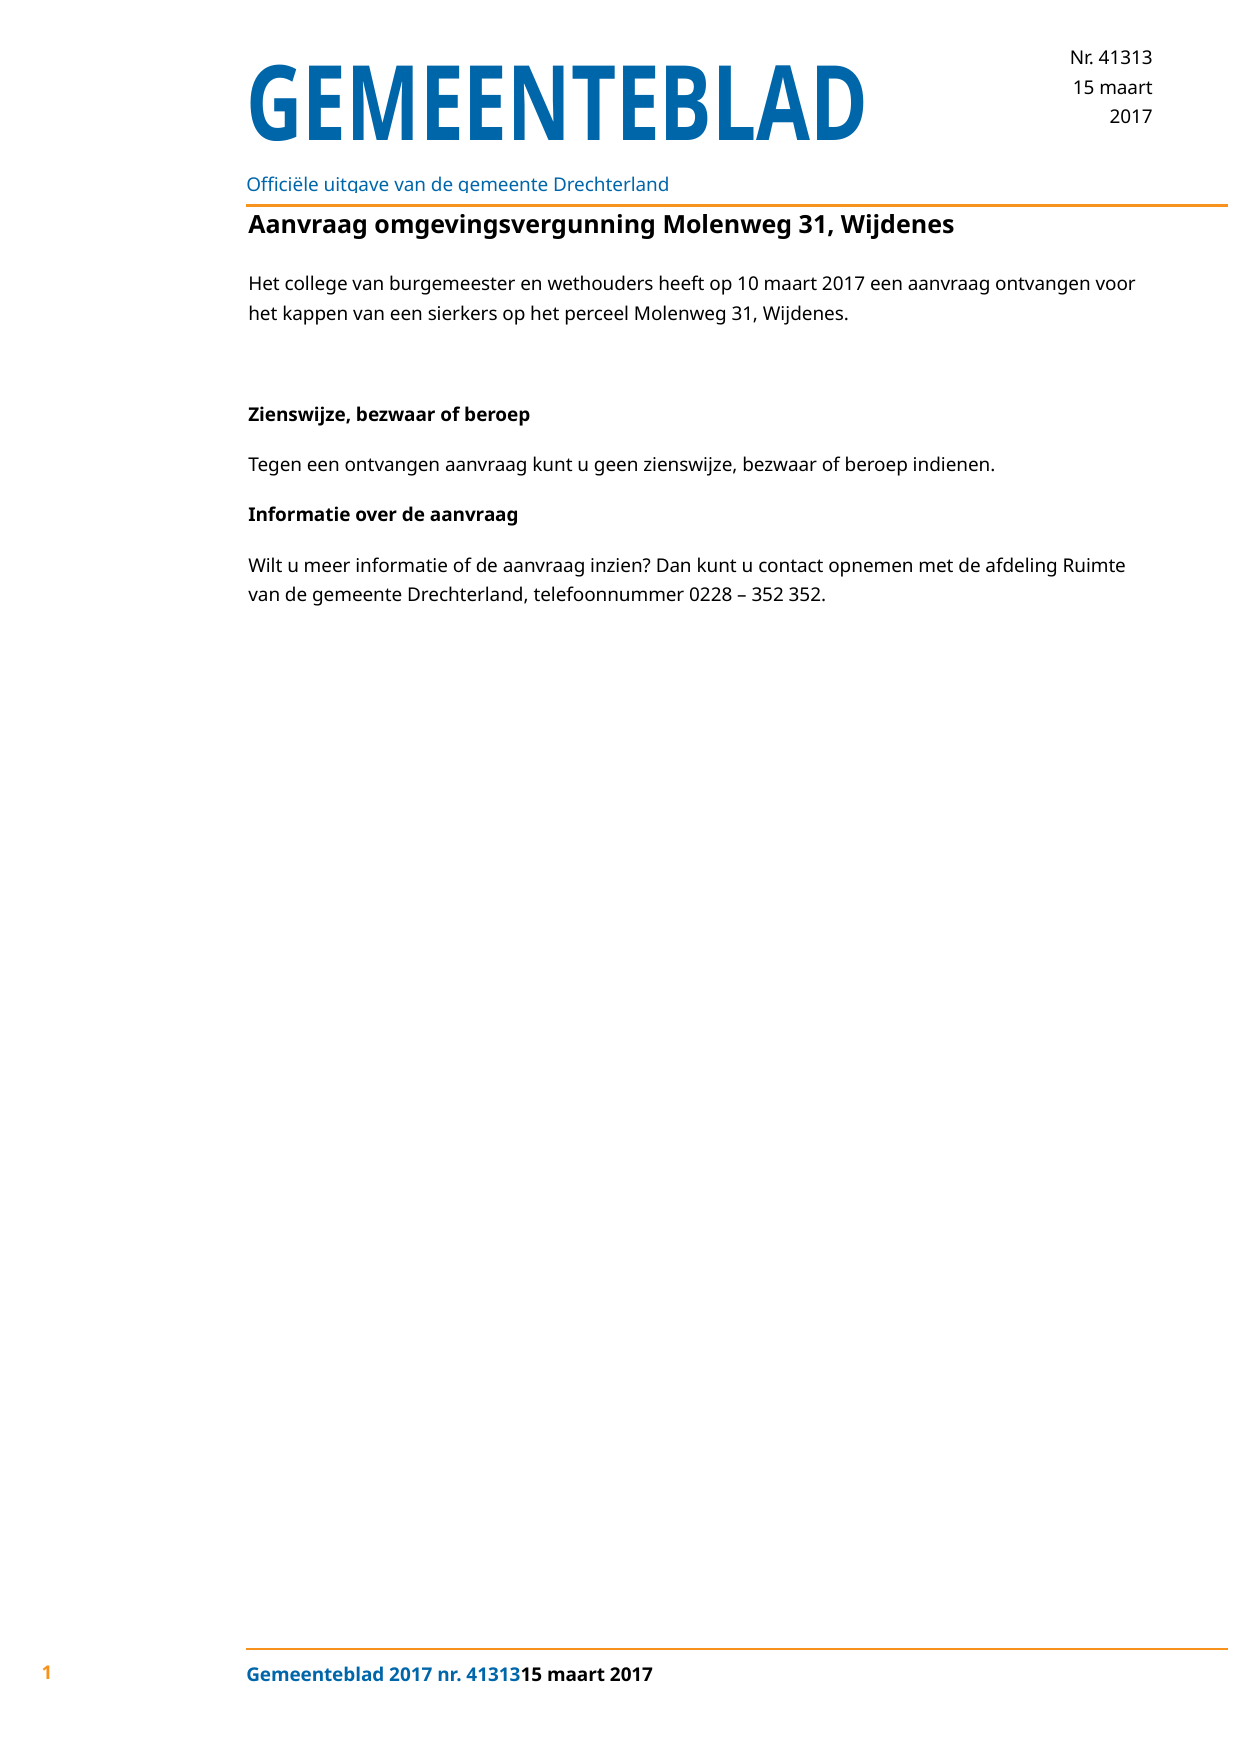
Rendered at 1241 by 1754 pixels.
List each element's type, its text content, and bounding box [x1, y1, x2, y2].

text Informatie over de aanvraag [248, 502, 1152, 527]
text Het college van burgemeester en wethouders heeft op 10 maart 2017 een aanvraag ontvangen voor het kappen van een sierkers op het perceel Molenweg 31, Wijdenes. [248, 270, 1152, 326]
text Tegen een ontvangen aanvraag kunt u geen zienswijze, bezwaar of beroep indienen. [248, 451, 1152, 477]
text Wilt u meer informatie of de aanvraag inzien? Dan kunt u contact opnemen met de afdeling Ruimte van de gemeente Drechterland, telefoonnummer 0228 – 352 352. [248, 552, 1152, 607]
picture [41, 47, 231, 172]
text Aanvraag omgevingsvergunning Molenweg 31, Wijdenes [248, 207, 1152, 241]
text Zienswijze, bezwaar of beroep [248, 401, 1152, 426]
